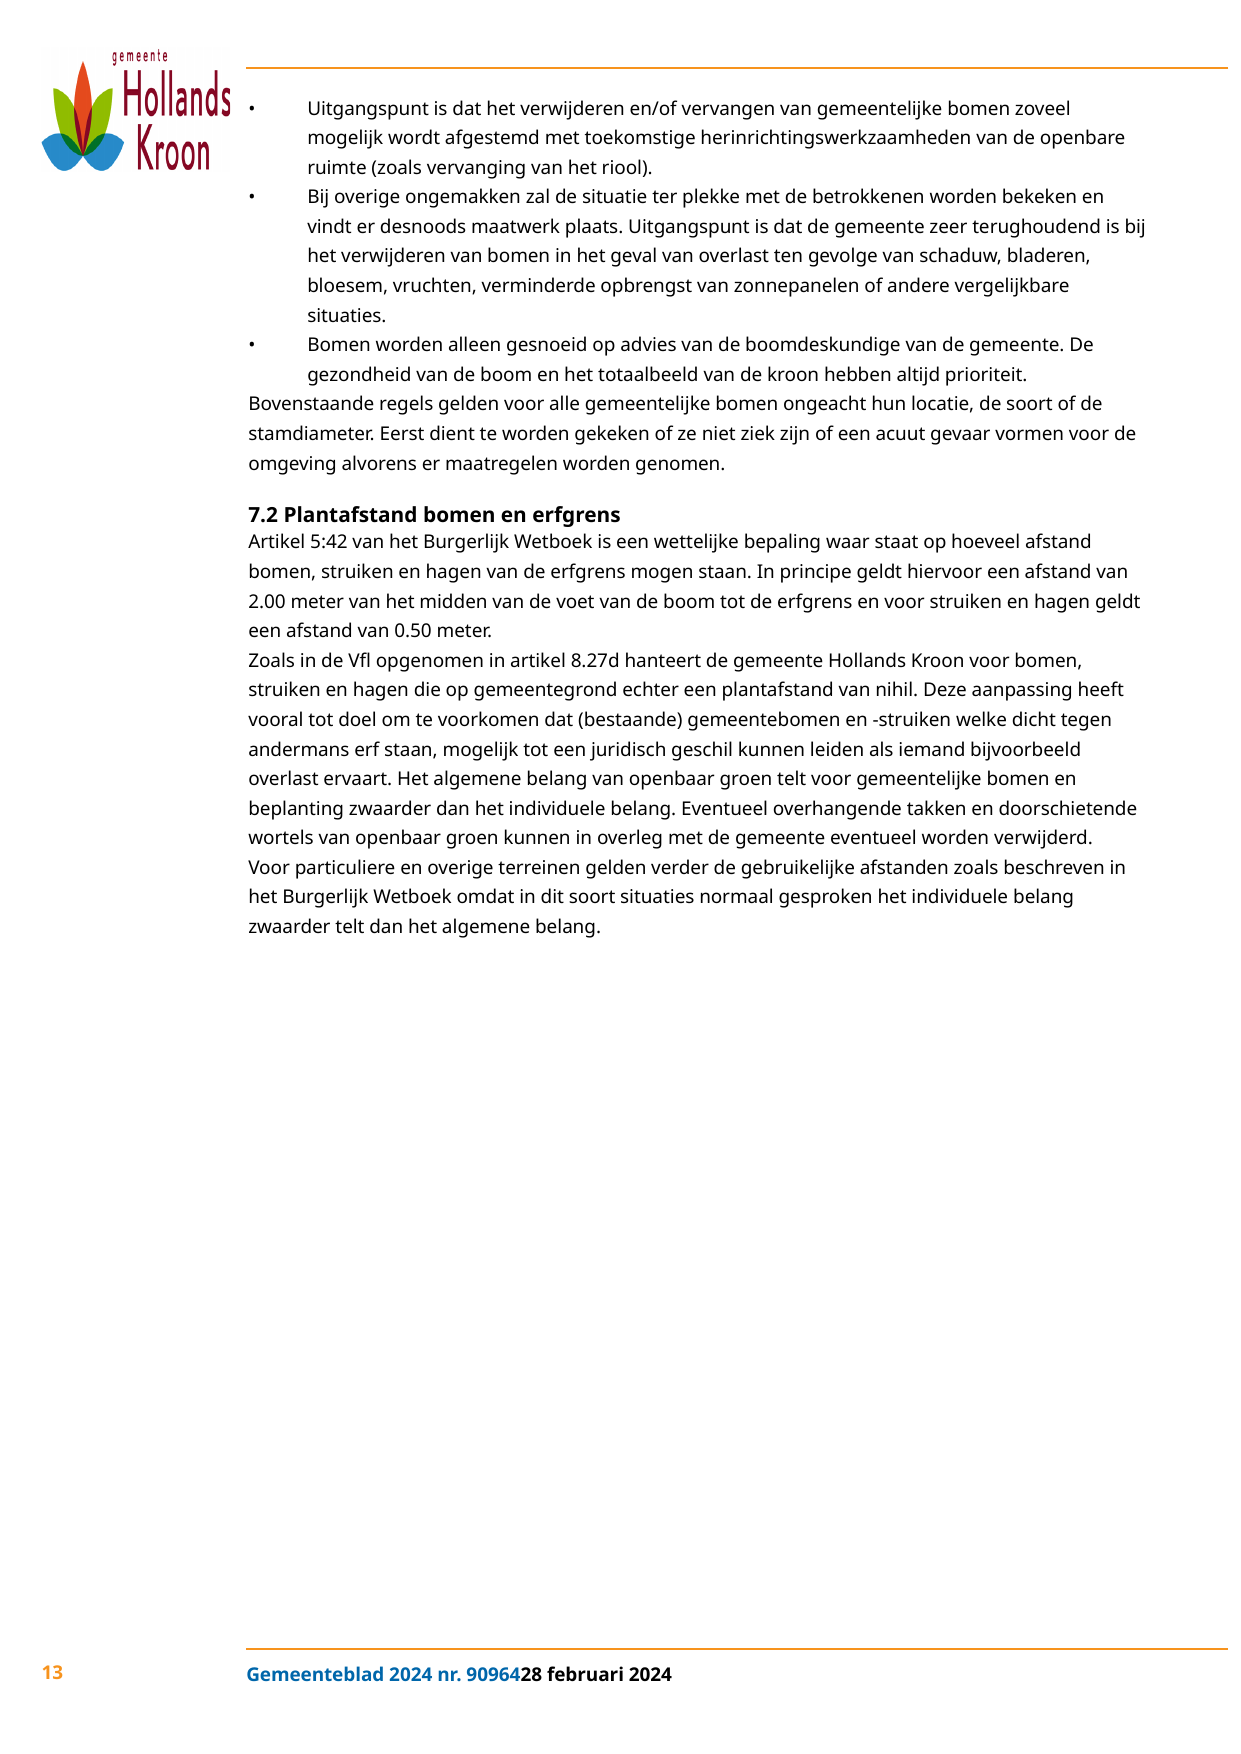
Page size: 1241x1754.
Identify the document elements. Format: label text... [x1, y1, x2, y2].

text Voor particuliere en overige terreinen gelden verder de gebruikelijke afstanden zoals beschreven in het Burgerlijk Wetboek omdat in dit soort situaties normaal gesproken het individuele belang zwaarder telt dan het algemene belang. [248, 854, 1152, 939]
list Bomen worden alleen gesnoeid op advies van de boomdeskundige van de gemeente. De gezondheid van de boom en het totaalbeeld van de kroon hebben altijd prioriteit. [248, 331, 1152, 387]
picture [41, 47, 231, 172]
text Bovenstaande regels gelden voor alle gemeentelijke bomen ongeacht hun locatie, de soort of de stamdiameter. Eerst dient te worden gekeken of ze niet ziek zijn of een acuut gevaar vormen voor de omgeving alvorens er maatregelen worden genomen. [248, 391, 1152, 476]
text Zoals in de Vfl opgenomen in artikel 8.27d hanteert de gemeente Hollands Kroon voor bomen, struiken en hagen die op gemeentegrond echter een plantafstand van nihil. Deze aanpassing heeft vooral tot doel om te voorkomen dat (bestaande) gemeentebomen en -struiken welke dicht tegen andermans erf staan, mogelijk tot een juridisch geschil kunnen leiden als iemand bijvoorbeeld overlast ervaart. Het algemene belang van openbaar groen telt voor gemeentelijke bomen en beplanting zwaarder dan het individuele belang. Eventueel overhangende takken en doorschietende wortels van openbaar groen kunnen in overleg met de gemeente eventueel worden verwijderd. [248, 647, 1152, 850]
text Artikel 5:42 van het Burgerlijk Wetboek is een wettelijke bepaling waar staat op hoeveel afstand bomen, struiken en hagen van de erfgrens mogen staan. In principe geldt hiervoor een afstand van 2.00 meter van het midden van de voet van de boom tot de erfgrens en voor struiken en hagen geldt een afstand van 0.50 meter. [248, 529, 1152, 643]
list Bij overige ongemakken zal de situatie ter plekke met de betrokkenen worden bekeken en vindt er desnoods maatwerk plaats. Uitgangspunt is dat de gemeente zeer terughoudend is bij het verwijderen van bomen in het geval van overlast ten gevolge van schaduw, bladeren, bloesem, vruchten, verminderde opbrengst van zonnepanelen of andere vergelijkbare situaties. [248, 183, 1152, 328]
text 7.2 Plantafstand bomen en erfgrens [248, 500, 1152, 529]
list Uitgangspunt is dat het verwijderen en/of vervangen van gemeentelijke bomen zoveel mogelijk wordt afgestemd met toekomstige herinrichtingswerkzaamheden van de openbare ruimte (zoals vervanging van het riool). [248, 95, 1152, 180]
